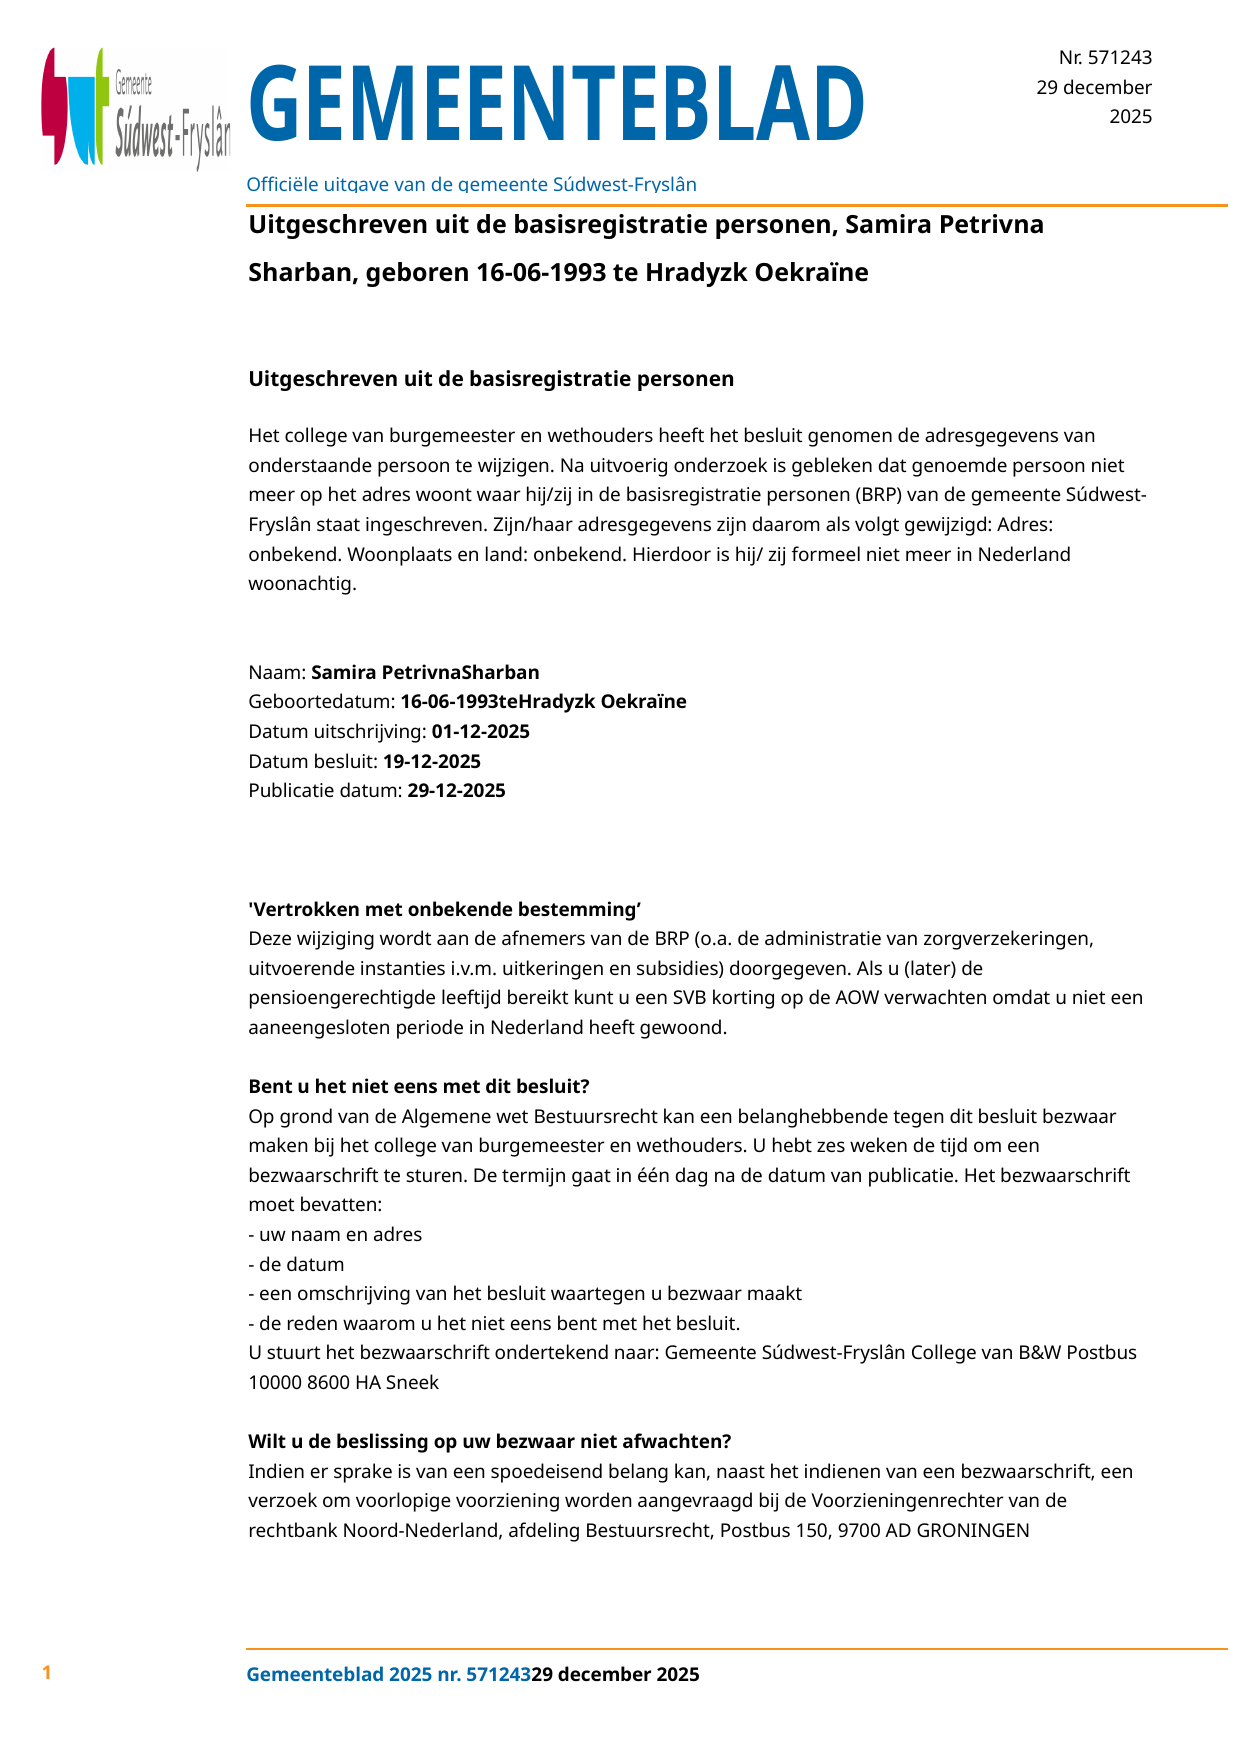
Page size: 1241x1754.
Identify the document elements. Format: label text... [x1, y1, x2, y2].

text Bent u het niet eens met dit besluit? [248, 1073, 1152, 1099]
text Het college van burgemeester en wethouders heeft het besluit genomen de adresgegevens van onderstaande persoon te wijzigen. Na uitvoerig onderzoek is gebleken dat genoemde persoon niet meer op het adres woont waar hij/zij in de basisregistratie personen (BRP) van de gemeente Súdwest-Fryslân staat ingeschreven. Zijn/haar adresgegevens zijn daarom als volgt gewijzigd: Adres: onbekend. Woonplaats en land: onbekend. Hierdoor is hij/ zij formeel niet meer in Nederland woonachtig. [248, 422, 1152, 596]
text 'Vertrokken met onbekende bestemming’ [248, 896, 1152, 922]
text Publicatie datum: 29-12-2025 [248, 777, 1152, 803]
text Datum uitschrijving: 01-12-2025 [248, 718, 1152, 744]
text Naam: Samira PetrivnaSharban [248, 659, 1152, 685]
text Uitgeschreven uit de basisregistratie personen [248, 364, 1152, 393]
text - uw naam en adres [248, 1221, 1152, 1247]
picture [41, 47, 231, 172]
text U stuurt het bezwaarschrift ondertekend naar: Gemeente Súdwest-Fryslân College van B&W Postbus 10000 8600 HA Sneek [248, 1339, 1152, 1395]
text Op grond van de Algemene wet Bestuursrecht kan een belanghebbende tegen dit besluit bezwaar maken bij het college van burgemeester en wethouders. U hebt zes weken de tijd om een bezwaarschrift te sturen. De termijn gaat in één dag na de datum van publicatie. Het bezwaarschrift moet bevatten: [248, 1103, 1152, 1217]
text Datum besluit: 19-12-2025 [248, 748, 1152, 774]
text - de datum [248, 1251, 1152, 1277]
text Geboortedatum: 16-06-1993teHradyzk Oekraïne [248, 689, 1152, 714]
text Uitgeschreven uit de basisregistratie personen, Samira Petrivna Sharban, geboren 16-06-1993 te Hradyzk Oekraïne [248, 207, 1152, 288]
text - de reden waarom u het niet eens bent met het besluit. [248, 1310, 1152, 1336]
text Wilt u de beslissing op uw bezwaar niet afwachten? [248, 1428, 1152, 1454]
text Indien er sprake is van een spoedeisend belang kan, naast het indienen van een bezwaarschrift, een verzoek om voorlopige voorziening worden aangevraagd bij de Voorzieningenrechter van de rechtbank Noord-Nederland, afdeling Bestuursrecht, Postbus 150, 9700 AD GRONINGEN [248, 1458, 1152, 1543]
text - een omschrijving van het besluit waartegen u bezwaar maakt [248, 1280, 1152, 1306]
text Deze wijziging wordt aan de afnemers van de BRP (o.a. de administratie van zorgverzekeringen, uitvoerende instanties i.v.m. uitkeringen en subsidies) doorgegeven. Als u (later) de pensioengerechtigde leeftijd bereikt kunt u een SVB korting op de AOW verwachten omdat u niet een aaneengesloten periode in Nederland heeft gewoond. [248, 925, 1152, 1040]
